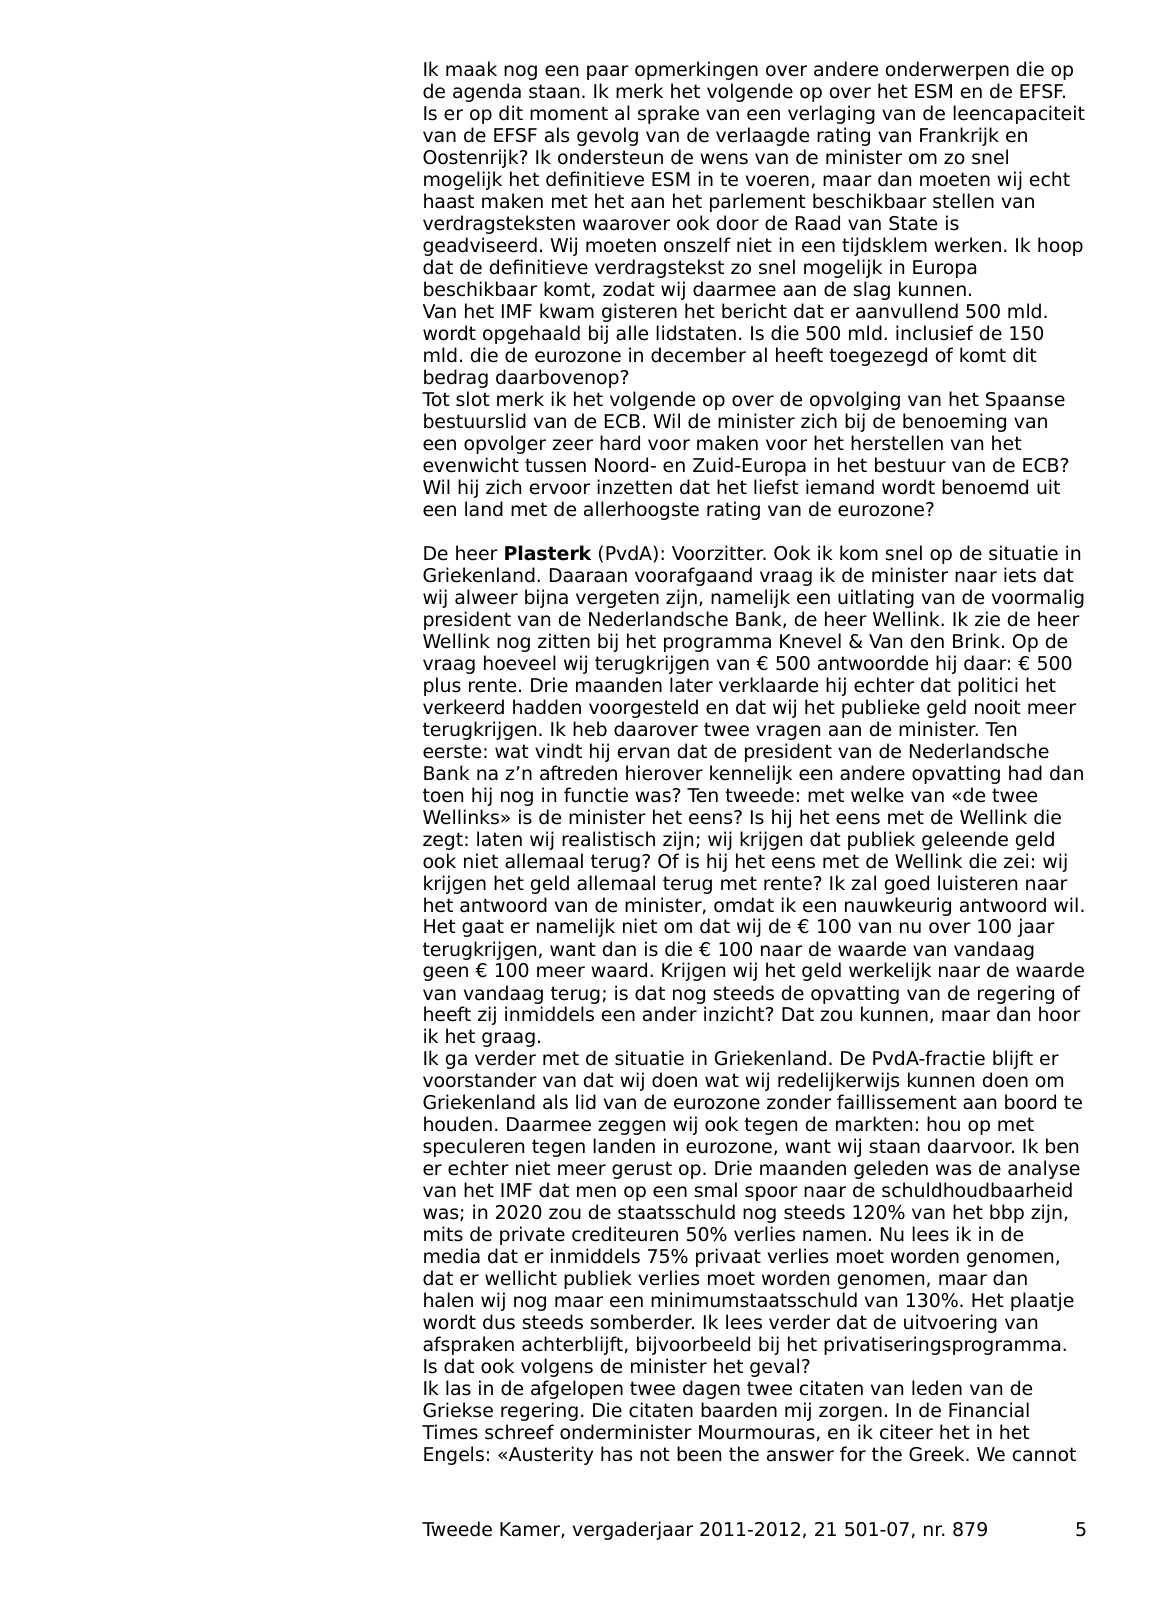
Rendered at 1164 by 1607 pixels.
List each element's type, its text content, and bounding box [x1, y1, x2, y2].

text Tot slot merk ik het volgende op over de opvolging van het Spaanse bestuurslid van de ECB. Wil de minister zich bij de benoeming van een opvolger zeer hard voor maken voor het herstellen van het evenwicht tussen Noord- en Zuid-Europa in het bestuur van de ECB? Wil hij zich ervoor inzetten dat het liefst iemand wordt benoemd uit een land met de allerhoogste rating van de eurozone? [422, 389, 1087, 521]
text Ik maak nog een paar opmerkingen over andere onderwerpen die op de agenda staan. Ik merk het volgende op over het ESM en de EFSF. Is er op dit moment al sprake van een verlaging van de leencapaciteit van de EFSF als gevolg van de verlaagde rating van Frankrijk en Oostenrijk? Ik ondersteun de wens van de minister om zo snel mogelijk het definitieve ESM in te voeren, maar dan moeten wij echt haast maken met het aan het parlement beschikbaar stellen van verdragsteksten waarover ook door de Raad van State is geadviseerd. Wij moeten onszelf niet in een tijdsklem werken. Ik hoop dat de definitieve verdragstekst zo snel mogelijk in Europa beschikbaar komt, zodat wij daarmee aan de slag kunnen. [422, 59, 1087, 301]
text Van het IMF kwam gisteren het bericht dat er aanvullend 500 mld. wordt opgehaald bij alle lidstaten. Is die 500 mld. inclusief de 150 mld. die de eurozone in december al heeft toegezegd of komt dit bedrag daarbovenop? [422, 301, 1087, 389]
text De heer Plasterk (PvdA): Voorzitter. Ook ik kom snel op de situatie in Griekenland. Daaraan voorafgaand vraag ik de minister naar iets dat wij alweer bijna vergeten zijn, namelijk een uitlating van de voormalig president van de Nederlandsche Bank, de heer Wellink. Ik zie de heer Wellink nog zitten bij het programma Knevel & Van den Brink. Op de vraag hoeveel wij terugkrijgen van € 500 antwoordde hij daar: € 500 plus rente. Drie maanden later verklaarde hij echter dat politici het verkeerd hadden voorgesteld en dat wij het publieke geld nooit meer terugkrijgen. Ik heb daarover twee vragen aan de minister. Ten eerste: wat vindt hij ervan dat de president van de Nederlandsche Bank na z’n aftreden hierover kennelijk een andere opvatting had dan toen hij nog in functie was? Ten tweede: met welke van «de twee Wellinks» is de minister het eens? Is hij het eens met de Wellink die zegt: laten wij realistisch zijn; wij krijgen dat publiek geleende geld ook niet allemaal terug? Of is hij het eens met de Wellink die zei: wij krijgen het geld allemaal terug met rente? Ik zal goed luisteren naar het antwoord van de minister, omdat ik een nauwkeurig antwoord wil. Het gaat er namelijk niet om dat wij de € 100 van nu over 100 jaar terugkrijgen, want dan is die € 100 naar de waarde van vandaag geen € 100 meer waard. Krijgen wij het geld werkelijk naar de waarde van vandaag terug; is dat nog steeds de opvatting van de regering of heeft zij inmiddels een ander inzicht? Dat zou kunnen, maar dan hoor ik het graag. [422, 543, 1087, 1048]
text Ik ga verder met de situatie in Griekenland. De PvdA-fractie blijft er voorstander van dat wij doen wat wij redelijkerwijs kunnen doen om Griekenland als lid van de eurozone zonder faillissement aan boord te houden. Daarmee zeggen wij ook tegen de markten: hou op met speculeren tegen landen in eurozone, want wij staan daarvoor. Ik ben er echter niet meer gerust op. Drie maanden geleden was de analyse van het IMF dat men op een smal spoor naar de schuldhoudbaarheid was; in 2020 zou de staatsschuld nog steeds 120% van het bbp zijn, mits de private crediteuren 50% verlies namen. Nu lees ik in de media dat er inmiddels 75% privaat verlies moet worden genomen, dat er wellicht publiek verlies moet worden genomen, maar dan halen wij nog maar een minimumstaatsschuld van 130%. Het plaatje wordt dus steeds somberder. Ik lees verder dat de uitvoering van afspraken achterblijft, bijvoorbeeld bij het privatiseringsprogramma. Is dat ook volgens de minister het geval? [422, 1048, 1087, 1378]
text Ik las in de afgelopen twee dagen twee citaten van leden van de Griekse regering. Die citaten baarden mij zorgen. In de Financial Times schreef onderminister Mourmouras, en ik citeer het in het Engels: «Austerity has not been the answer for the Greek. We cannot [422, 1378, 1087, 1466]
